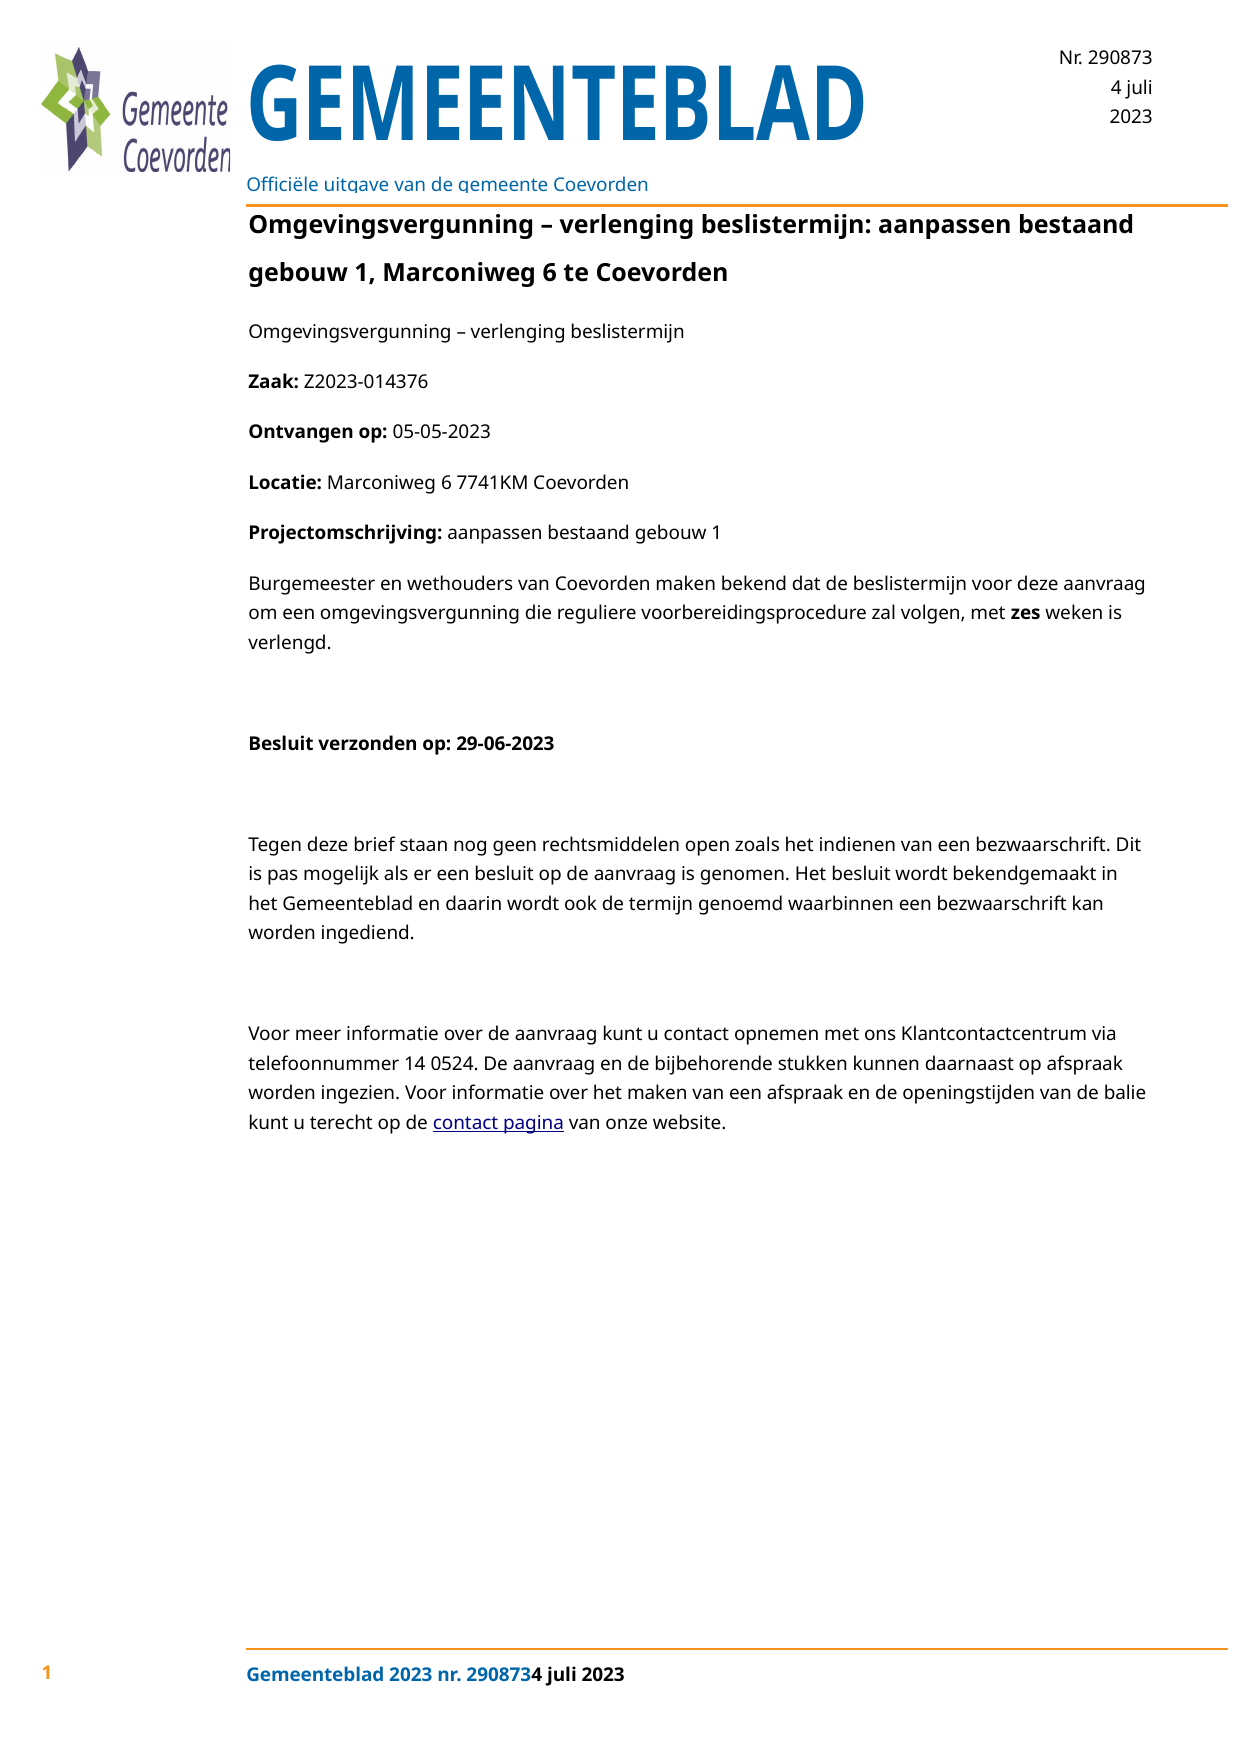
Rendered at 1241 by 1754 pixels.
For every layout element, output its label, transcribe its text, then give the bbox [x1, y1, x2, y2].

text Omgevingsvergunning – verlenging beslistermijn: aanpassen bestaand gebouw 1, Marconiweg 6 te Coevorden [248, 207, 1152, 288]
text Omgevingsvergunning – verlenging beslistermijn [248, 318, 1152, 344]
text Zaak: Z2023-014376 [248, 368, 1152, 394]
text Voor meer informatie over de aanvraag kunt u contact opnemen met ons Klantcontactcentrum via telefoonnummer 14 0524. De aanvraag en de bijbehorende stukken kunnen daarnaast op afspraak worden ingezien. Voor informatie over het maken van een afspraak en de openingstijden van de balie kunt u terecht op de contact pagina van onze website. [248, 1020, 1152, 1135]
text Burgemeester en wethouders van Coevorden maken bekend dat de beslistermijn voor deze aanvraag om een omgevingsvergunning die reguliere voorbereidingsprocedure zal volgen, met zes weken is verlengd. [248, 570, 1152, 655]
text Projectomschrijving: aanpassen bestaand gebouw 1 [248, 519, 1152, 545]
picture [41, 47, 231, 172]
text Ontvangen op: 05-05-2023 [248, 419, 1152, 444]
text Besluit verzonden op: 29-06-2023 [248, 730, 1152, 756]
text Tegen deze brief staan nog geen rechtsmiddelen open zoals het indienen van een bezwaarschrift. Dit is pas mogelijk als er een besluit op de aanvraag is genomen. Het besluit wordt bekendgemaakt in het Gemeenteblad en daarin wordt ook de termijn genoemd waarbinnen een bezwaarschrift kan worden ingediend. [248, 831, 1152, 945]
text Locatie: Marconiweg 6 7741KM Coevorden [248, 469, 1152, 495]
